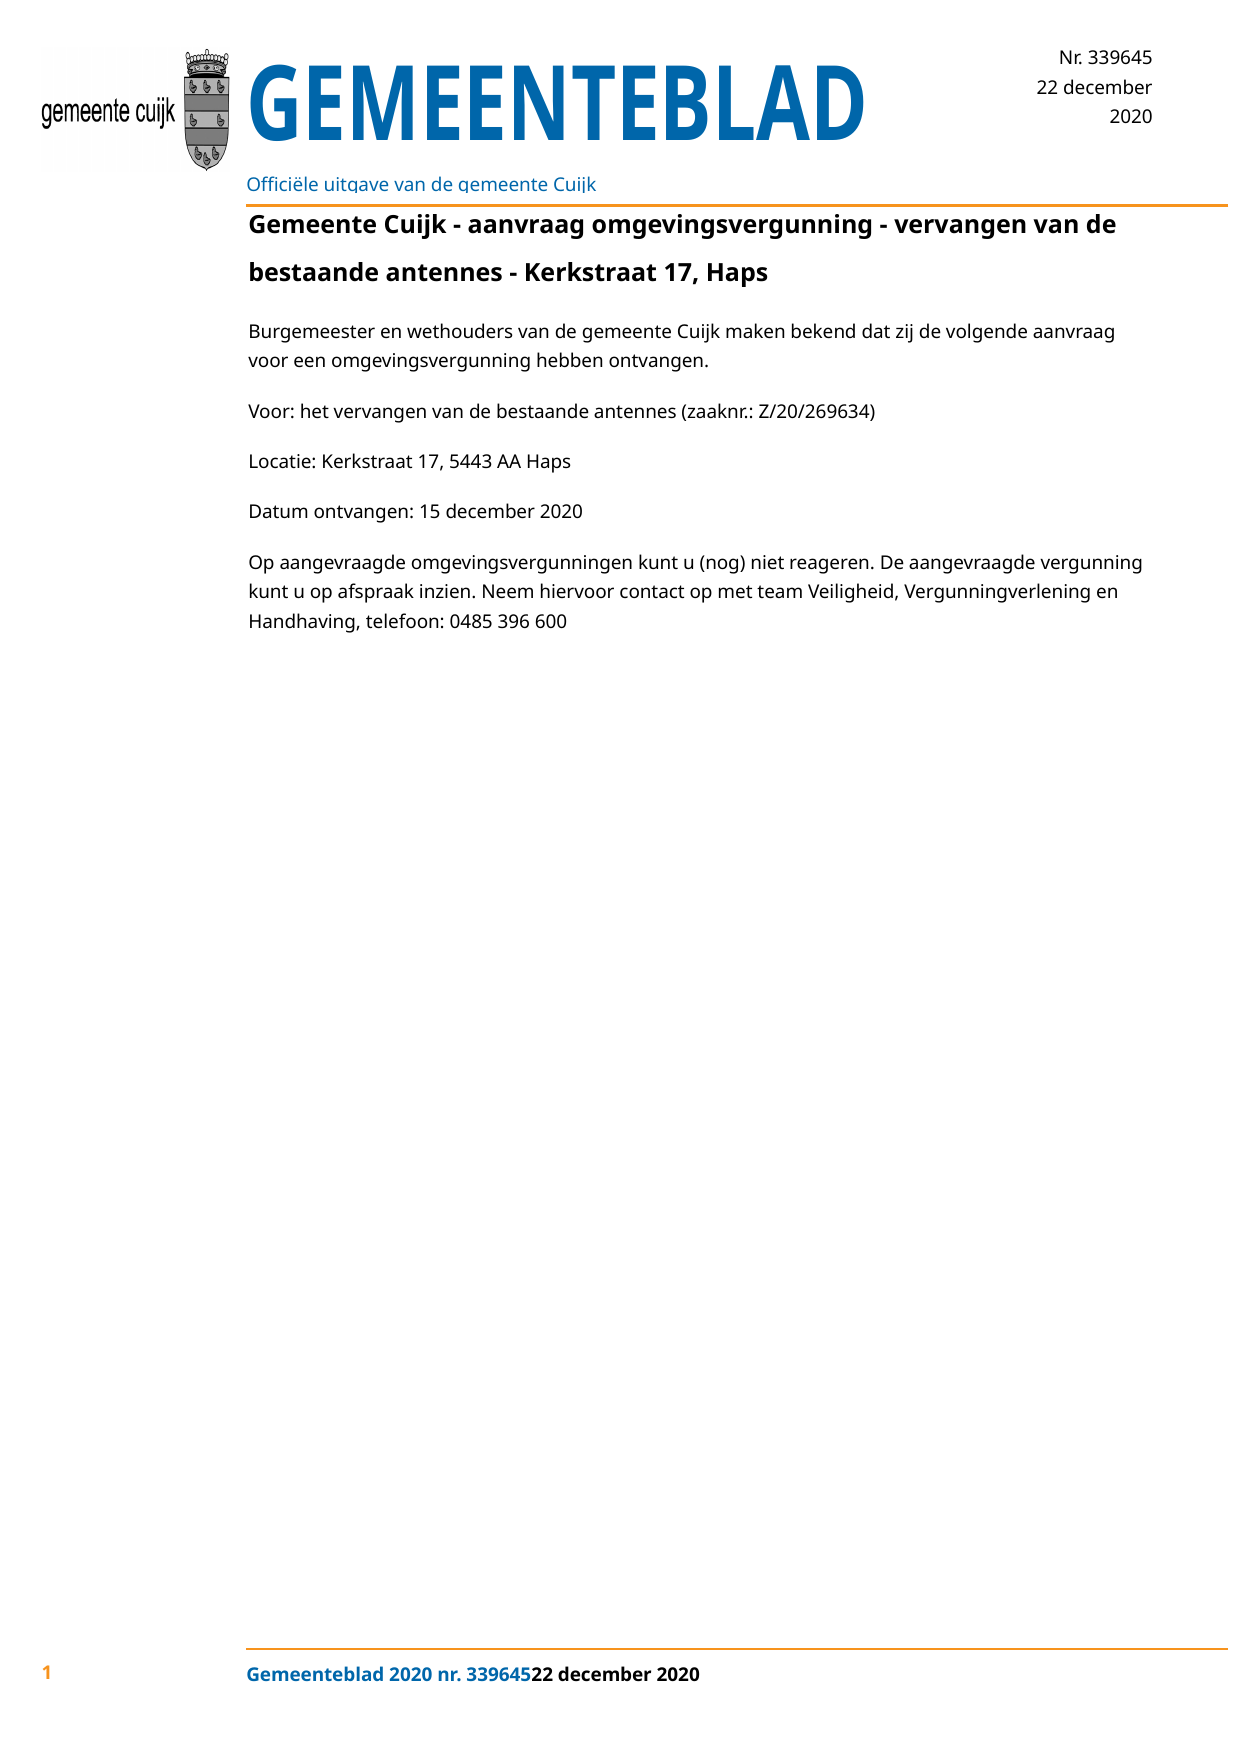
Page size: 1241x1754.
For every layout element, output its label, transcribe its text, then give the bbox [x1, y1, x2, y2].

text Gemeente Cuijk - aanvraag omgevingsvergunning - vervangen van de bestaande antennes - Kerkstraat 17, Haps [248, 207, 1152, 288]
text Locatie: Kerkstraat 17, 5443 AA Haps [248, 448, 1152, 474]
text Op aangevraagde omgevingsvergunningen kunt u (nog) niet reageren. De aangevraagde vergunning kunt u op afspraak inzien. Neem hiervoor contact op met team Veiligheid, Vergunningverlening en Handhaving, telefoon: 0485 396 600 [248, 549, 1152, 634]
text Voor: het vervangen van de bestaande antennes (zaaknr.: Z/20/269634) [248, 398, 1152, 424]
picture [41, 47, 231, 172]
text Burgemeester en wethouders van de gemeente Cuijk maken bekend dat zij de volgende aanvraag voor een omgevingsvergunning hebben ontvangen. [248, 318, 1152, 373]
text Datum ontvangen: 15 december 2020 [248, 499, 1152, 524]
